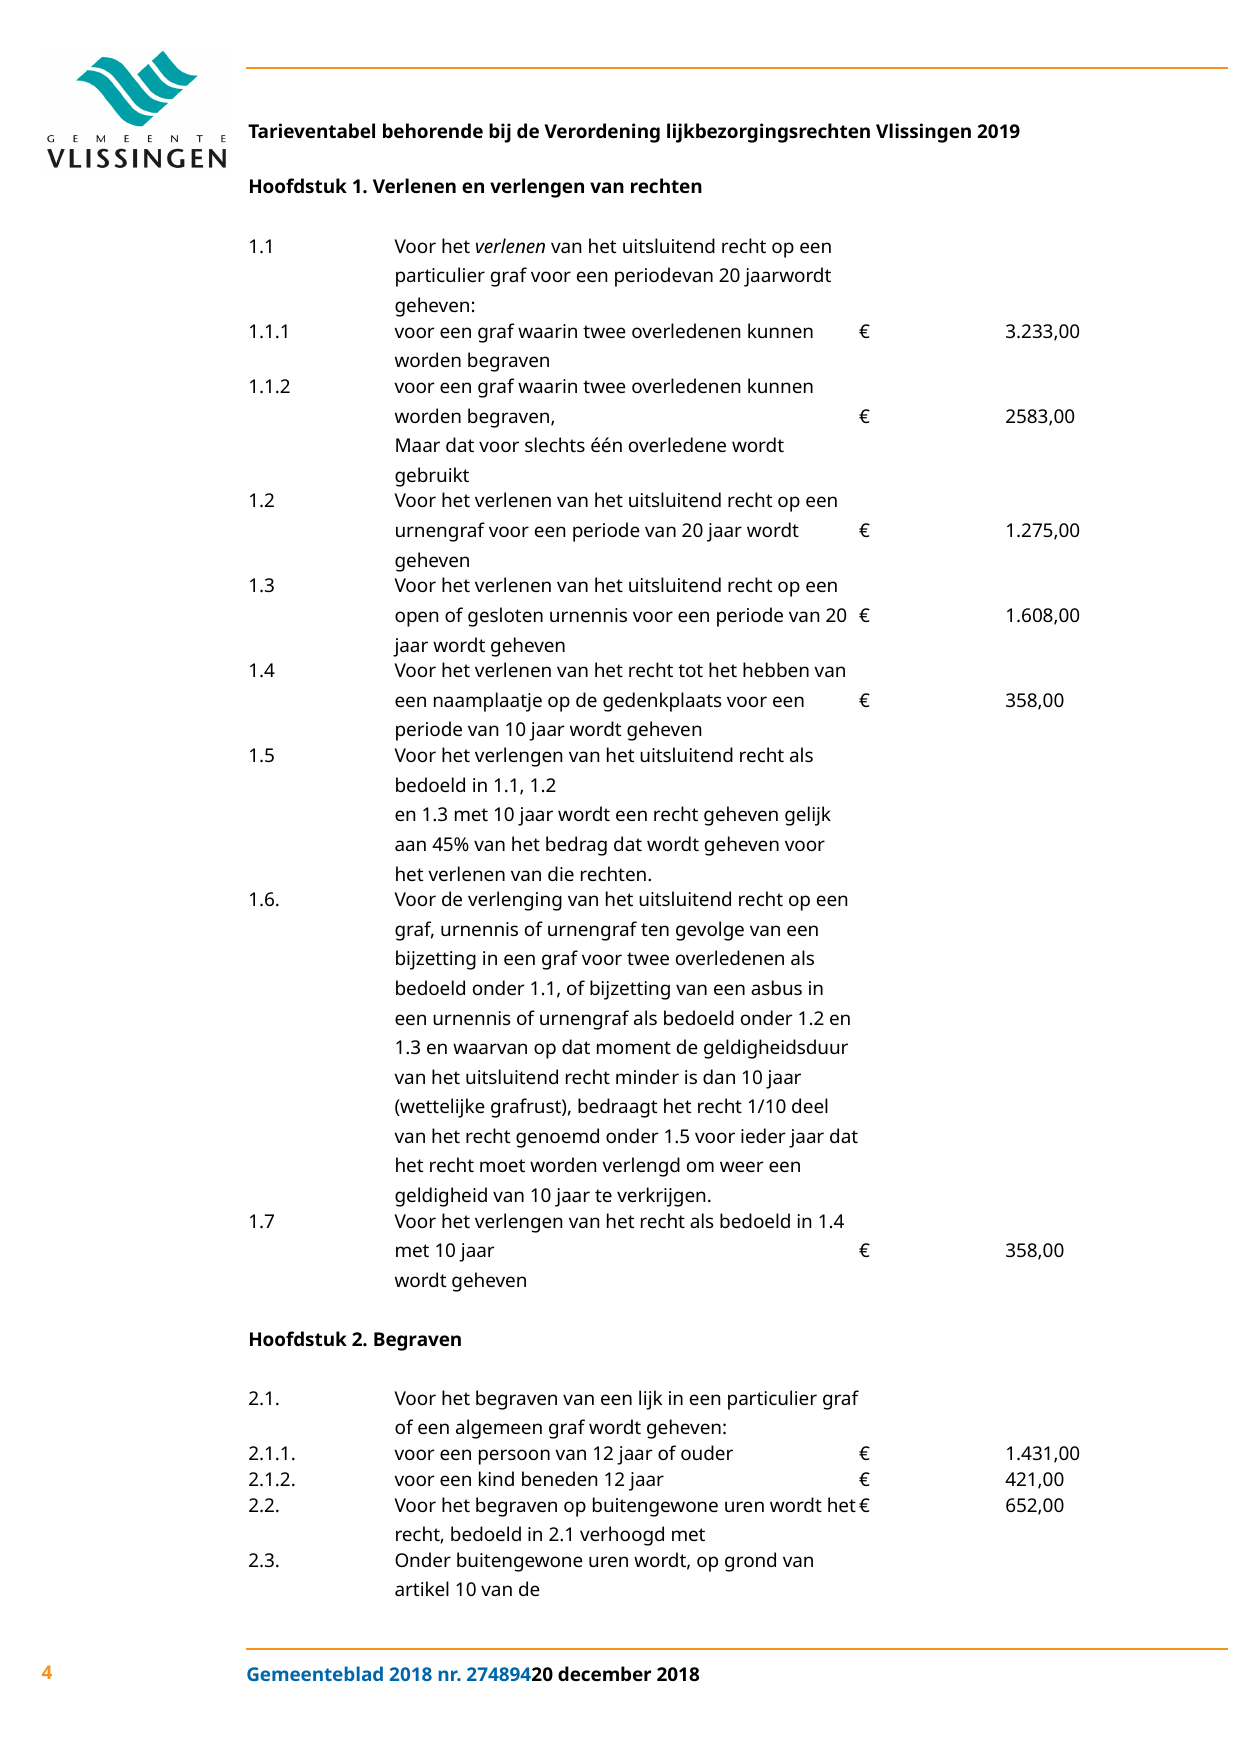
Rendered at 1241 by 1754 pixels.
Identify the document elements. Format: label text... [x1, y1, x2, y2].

table_cell Voor het verlenen van het recht tot het hebben van een naamplaatje op de gedenkplaats voor een periode van 10 jaar wordt geheven [394, 658, 859, 742]
table_cell 1.2 [248, 488, 394, 573]
picture [41, 47, 231, 172]
table_cell 2583,00 [1005, 373, 1152, 488]
table_cell € [859, 573, 1005, 657]
table_cell [1005, 743, 1152, 886]
table_cell € [859, 1492, 1005, 1547]
table_cell Onder buitengewone uren wordt, op grond van artikel 10 van de [394, 1547, 859, 1602]
table_cell voor een graf waarin twee overledenen kunnen worden begraven [394, 318, 859, 373]
table_cell 1.1.2 [248, 373, 394, 488]
table_cell voor een persoon van 12 jaar of ouder [394, 1440, 859, 1466]
table_cell 3.233,00 [1005, 318, 1152, 373]
table_header Voor het verlenen van het uitsluitend recht op een particulier graf voor een periodevan 20 jaarwordt geheven: [394, 233, 859, 318]
table_cell € [859, 658, 1005, 742]
table_cell 2.1.2. [248, 1466, 394, 1492]
text Hoofdstuk 2. Begraven [248, 1326, 1152, 1351]
table_cell € [859, 1208, 1005, 1293]
table_cell 1.431,00 [1005, 1440, 1152, 1466]
table_cell 1.275,00 [1005, 488, 1152, 573]
table_cell 2.1.1. [248, 1440, 394, 1466]
table_cell 1.6. [248, 886, 394, 1208]
table_cell 358,00 [1005, 1208, 1152, 1293]
table_cell 1.3 [248, 573, 394, 657]
table_header [1005, 1385, 1152, 1440]
table_cell Voor het verlengen van het uitsluitend recht als bedoeld in 1.1, 1.2 en 1.3 met 10 jaar wordt een recht geheven gelijk aan 45% van het bedrag dat wordt geheven voor het verlenen van die rechten. [394, 743, 859, 886]
table_cell Voor de verlenging van het uitsluitend recht op een graf, urnennis of urnengraf ten gevolge van een bijzetting in een graf voor twee overledenen als bedoeld onder 1.1, of bijzetting van een asbus in een urnennis of urnengraf als bedoeld onder 1.2 en 1.3 en waarvan op dat moment de geldigheidsduur van het uitsluitend recht minder is dan 10 jaar (wettelijke grafrust), bedraagt het recht 1/10 deel van het recht genoemd onder 1.5 voor ieder jaar dat het recht moet worden verlengd om weer een geldigheid van 10 jaar te verkrijgen. [394, 886, 859, 1208]
table_cell voor een graf waarin twee overledenen kunnen worden begraven, Maar dat voor slechts één overledene wordt gebruikt [394, 373, 859, 488]
table_cell 1.1.1 [248, 318, 394, 373]
text Tarieventabel behorende bij de Verordening lijkbezorgingsrechten Vlissingen 2019 [248, 116, 1152, 144]
table_cell € [859, 1440, 1005, 1466]
table_cell [859, 1547, 1005, 1602]
table_cell 358,00 [1005, 658, 1152, 742]
table_cell 1.7 [248, 1208, 394, 1293]
table_cell [1005, 1547, 1152, 1602]
table_cell voor een kind beneden 12 jaar [394, 1466, 859, 1492]
table_cell 2.2. [248, 1492, 394, 1547]
table_cell 1.4 [248, 658, 394, 742]
table_header [859, 233, 1005, 318]
table_cell 421,00 [1005, 1466, 1152, 1492]
table_cell € [859, 488, 1005, 573]
table_cell 652,00 [1005, 1492, 1152, 1547]
table_cell Voor het verlenen van het uitsluitend recht op een open of gesloten urnennis voor een periode van 20 jaar wordt geheven [394, 573, 859, 657]
table_cell 2.3. [248, 1547, 394, 1602]
table_cell Voor het verlenen van het uitsluitend recht op een urnengraf voor een periode van 20 jaar wordt geheven [394, 488, 859, 573]
table_cell € [859, 373, 1005, 488]
table_cell € [859, 1466, 1005, 1492]
table_cell 1.608,00 [1005, 573, 1152, 657]
table_cell Voor het begraven op buitengewone uren wordt het recht, bedoeld in 2.1 verhoogd met [394, 1492, 859, 1547]
table_cell 1.5 [248, 743, 394, 886]
table_header [1005, 233, 1152, 318]
table_cell [859, 743, 1005, 886]
table_cell € [859, 318, 1005, 373]
table_header 1.1 [248, 233, 394, 318]
text Hoofdstuk 1. Verlenen en verlengen van rechten [248, 174, 1152, 199]
table_cell Voor het verlengen van het recht als bedoeld in 1.4 met 10 jaar wordt geheven [394, 1208, 859, 1293]
table_header [859, 1385, 1005, 1440]
table_cell [859, 886, 1005, 1208]
table_header 2.1. [248, 1385, 394, 1440]
table_cell [1005, 886, 1152, 1208]
table_header Voor het begraven van een lijk in een particulier graf of een algemeen graf wordt geheven: [394, 1385, 859, 1440]
